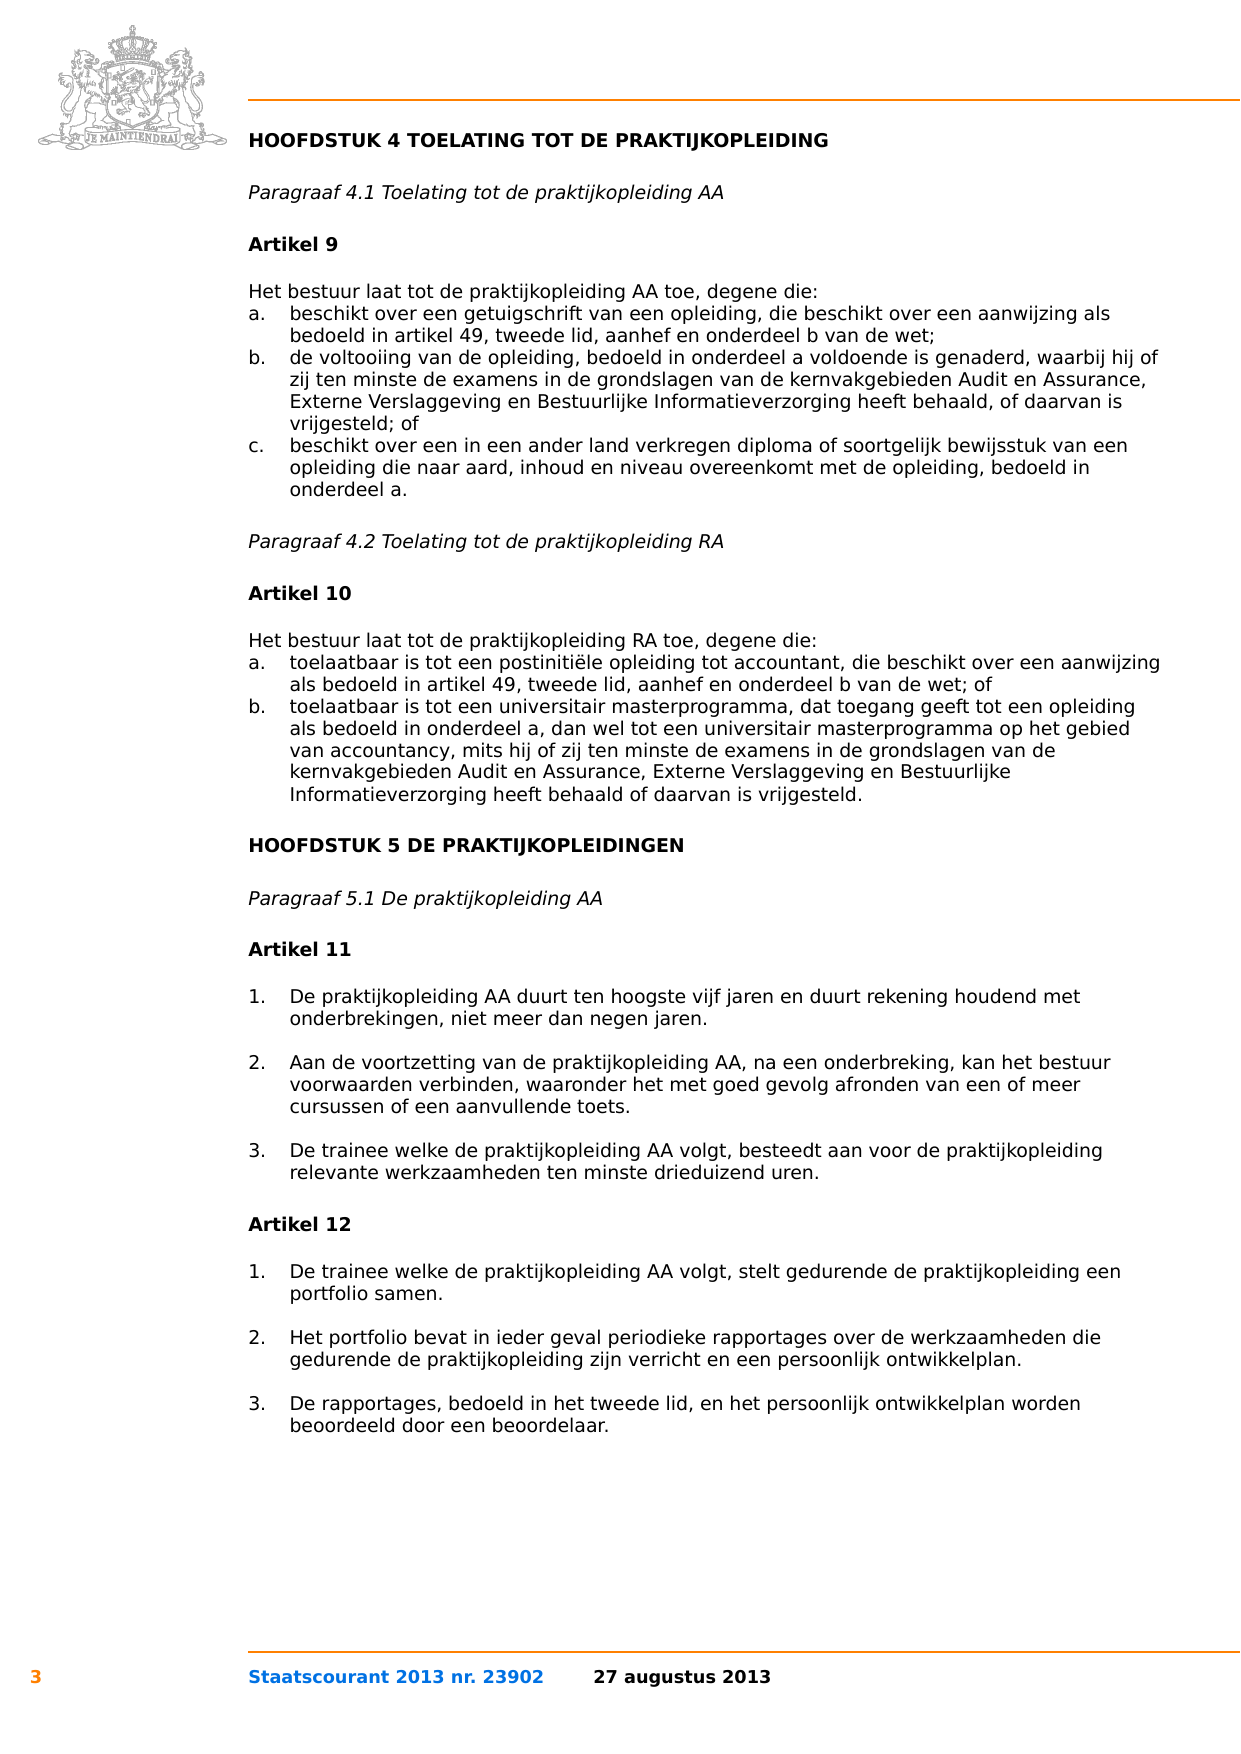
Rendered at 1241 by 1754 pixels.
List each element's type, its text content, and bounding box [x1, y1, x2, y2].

text Het bestuur laat tot de praktijkopleiding AA toe, degene die: [248, 281, 1163, 303]
text 1. De praktijkopleiding AA duurt ten hoogste vijf jaren en duurt rekening houdend met onderbrekingen, niet meer dan negen jaren. [248, 986, 1163, 1030]
text Het bestuur laat tot de praktijkopleiding RA toe, degene die: [248, 629, 1163, 652]
subtitle Paragraaf 4.1 Toelating tot de praktijkopleiding AA [248, 182, 1163, 204]
subtitle Paragraaf 4.2 Toelating tot de praktijkopleiding RA [248, 531, 1163, 553]
subtitle Artikel 10 [248, 583, 1163, 604]
text a. toelaatbaar is tot een postinitiële opleiding tot accountant, die beschikt over een aanwijzing als bedoeld in artikel 49, tweede lid, aanhef en onderdeel b van de wet; of [248, 652, 1163, 696]
subtitle HOOFDSTUK 5 DE PRAKTIJKOPLEIDINGEN [248, 835, 1163, 857]
text c. beschikt over een in een ander land verkregen diploma of soortgelijk bewijsstuk van een opleiding die naar aard, inhoud en niveau overeenkomt met de opleiding, bedoeld in onderdeel a. [248, 435, 1163, 501]
text a. beschikt over een getuigschrift van een opleiding, die beschikt over een aanwijzing als bedoeld in artikel 49, tweede lid, aanhef en onderdeel b van de wet; [248, 303, 1163, 347]
text 3. De rapportages, bedoeld in het tweede lid, en het persoonlijk ontwikkelplan worden beoordeeld door een beoordelaar. [248, 1393, 1163, 1437]
picture [38, 25, 227, 150]
text 3. De trainee welke de praktijkopleiding AA volgt, besteedt aan voor de praktijkopleiding relevante werkzaamheden ten minste drieduizend uren. [248, 1140, 1163, 1184]
text b. de voltooiing van de opleiding, bedoeld in onderdeel a voldoende is genaderd, waarbij hij of zij ten minste de examens in de grondslagen van de kernvakgebieden Audit en Assurance, Externe Verslaggeving en Bestuurlijke Informatieverzorging heeft behaald, of daarvan is vrijgesteld; of [248, 347, 1163, 435]
text 2. Aan de voortzetting van de praktijkopleiding AA, na een onderbreking, kan het bestuur voorwaarden verbinden, waaronder het met goed gevolg afronden van een of meer cursussen of een aanvullende toets. [248, 1052, 1163, 1118]
text 2. Het portfolio bevat in ieder geval periodieke rapportages over de werkzaamheden die gedurende de praktijkopleiding zijn verricht en een persoonlijk ontwikkelplan. [248, 1327, 1163, 1371]
text 1. De trainee welke de praktijkopleiding AA volgt, stelt gedurende de praktijkopleiding een portfolio samen. [248, 1261, 1163, 1305]
subtitle Artikel 12 [248, 1214, 1163, 1236]
subtitle Paragraaf 5.1 De praktijkopleiding AA [248, 887, 1163, 909]
subtitle Artikel 9 [248, 234, 1163, 256]
subtitle Artikel 11 [248, 939, 1163, 961]
subtitle HOOFDSTUK 4 TOELATING TOT DE PRAKTIJKOPLEIDING [248, 130, 1163, 152]
text b. toelaatbaar is tot een universitair masterprogramma, dat toegang geeft tot een opleiding als bedoeld in onderdeel a, dan wel tot een universitair masterprogramma op het gebied van accountancy, mits hij of zij ten minste de examens in de grondslagen van de kernvakgebieden Audit en Assurance, Externe Verslaggeving en Bestuurlijke Informatieverzorging heeft behaald of daarvan is vrijgesteld. [248, 696, 1163, 805]
